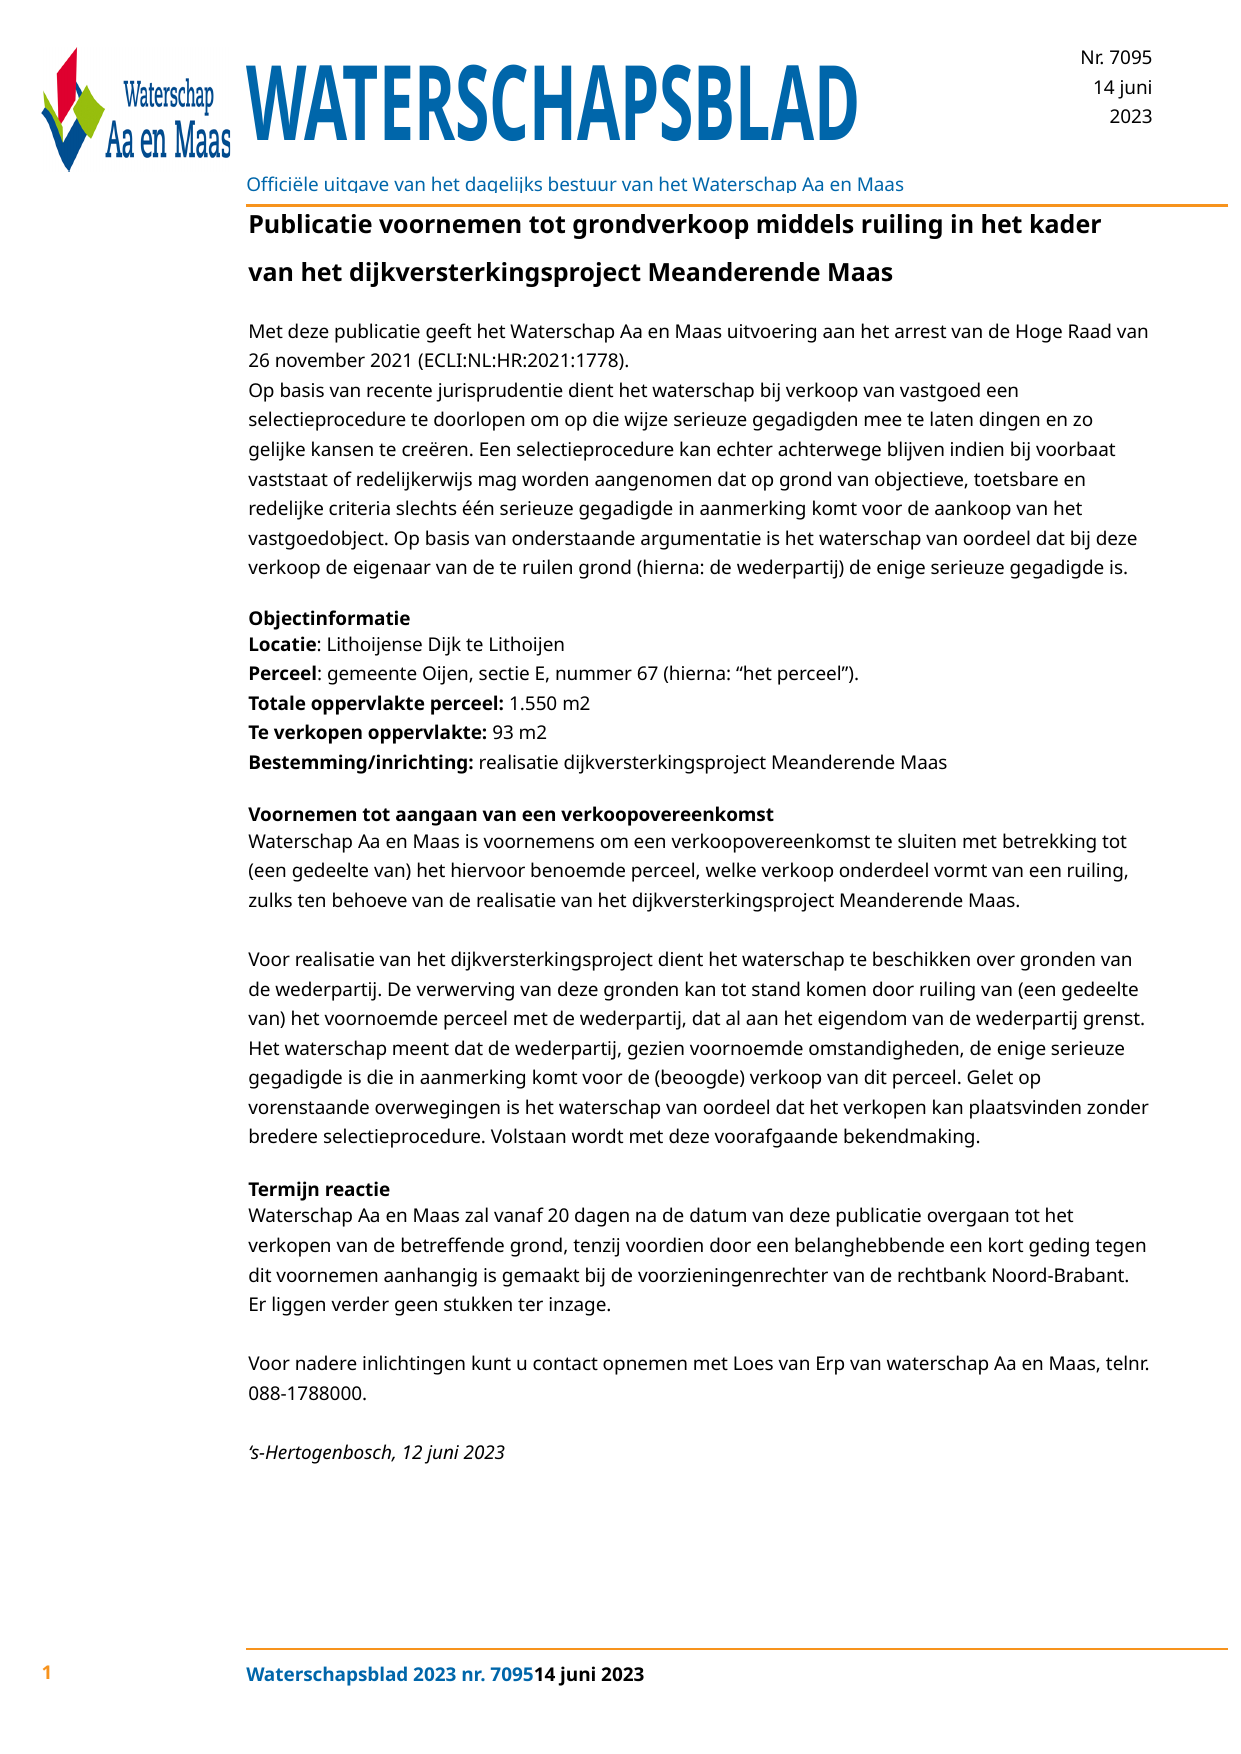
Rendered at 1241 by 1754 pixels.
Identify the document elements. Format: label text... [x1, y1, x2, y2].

picture [41, 47, 231, 172]
text Perceel: gemeente Oijen, sectie E, nummer 67 (hierna: “het perceel”). [248, 660, 1152, 686]
text Op basis van recente jurisprudentie dient het waterschap bij verkoop van vastgoed een selectieprocedure te doorlopen om op die wijze serieuze gegadigden mee te laten dingen en zo gelijke kansen te creëren. Een selectieprocedure kan echter achterwege blijven indien bij voorbaat vaststaat of redelijkerwijs mag worden aangenomen dat op grond van objectieve, toetsbare en redelijke criteria slechts één serieuze gegadigde in aanmerking komt voor de aankoop van het vastgoedobject. Op basis van onderstaande argumentatie is het waterschap van oordeel dat bij deze verkoop de eigenaar van de te ruilen grond (hierna: de wederpartij) de enige serieuze gegadigde is. [248, 377, 1152, 580]
text Totale oppervlakte perceel: 1.550 m2 [248, 690, 1152, 716]
text Waterschap Aa en Maas is voornemens om een verkoopovereenkomst te sluiten met betrekking tot (een gedeelte van) het hiervoor benoemde perceel, welke verkoop onderdeel vormt van een ruiling, zulks ten behoeve van de realisatie van het dijkversterkingsproject Meanderende Maas. [248, 828, 1152, 913]
text ‘s-Hertogenbosch, 12 juni 2023 [248, 1439, 1152, 1465]
text Locatie: Lithoijense Dijk te Lithoijen [248, 631, 1152, 656]
text Waterschap Aa en Maas zal vanaf 20 dagen na de datum van deze publicatie overgaan tot het verkopen van de betreffende grond, tenzij voordien door een belanghebbende een kort geding tegen dit voornemen aanhangig is gemaakt bij de voorzieningenrechter van de rechtbank Noord-Brabant. Er liggen verder geen stukken ter inzage. [248, 1203, 1152, 1317]
text Termijn reactie [248, 1174, 1152, 1203]
text Bestemming/inrichting: realisatie dijkversterkingsproject Meanderende Maas [248, 749, 1152, 775]
text Voor realisatie van het dijkversterkingsproject dient het waterschap te beschikken over gronden van de wederpartij. De verwerving van deze gronden kan tot stand komen door ruiling van (een gedeelte van) het voornoemde perceel met de wederpartij, dat al aan het eigendom van de wederpartij grenst. Het waterschap meent dat de wederpartij, gezien voornoemde omstandigheden, de enige serieuze gegadigde is die in aanmerking komt voor de (beoogde) verkoop van dit perceel. Gelet op vorenstaande overwegingen is het waterschap van oordeel dat het verkopen kan plaatsvinden zonder bredere selectieprocedure. Volstaan wordt met deze voorafgaande bekendmaking. [248, 946, 1152, 1149]
text Te verkopen oppervlakte: 93 m2 [248, 719, 1152, 745]
text Objectinformatie [248, 605, 1152, 631]
text Voornemen tot aangaan van een verkoopovereenkomst [248, 799, 1152, 828]
text Met deze publicatie geeft het Waterschap Aa en Maas uitvoering aan het arrest van de Hoge Raad van 26 november 2021 (ECLI:NL:HR:2021:1778). [248, 318, 1152, 373]
text Publicatie voornemen tot grondverkoop middels ruiling in het kader van het dijkversterkingsproject Meanderende Maas [248, 207, 1152, 288]
text Voor nadere inlichtingen kunt u contact opnemen met Loes van Erp van waterschap Aa en Maas, telnr. 088-1788000. [248, 1351, 1152, 1406]
